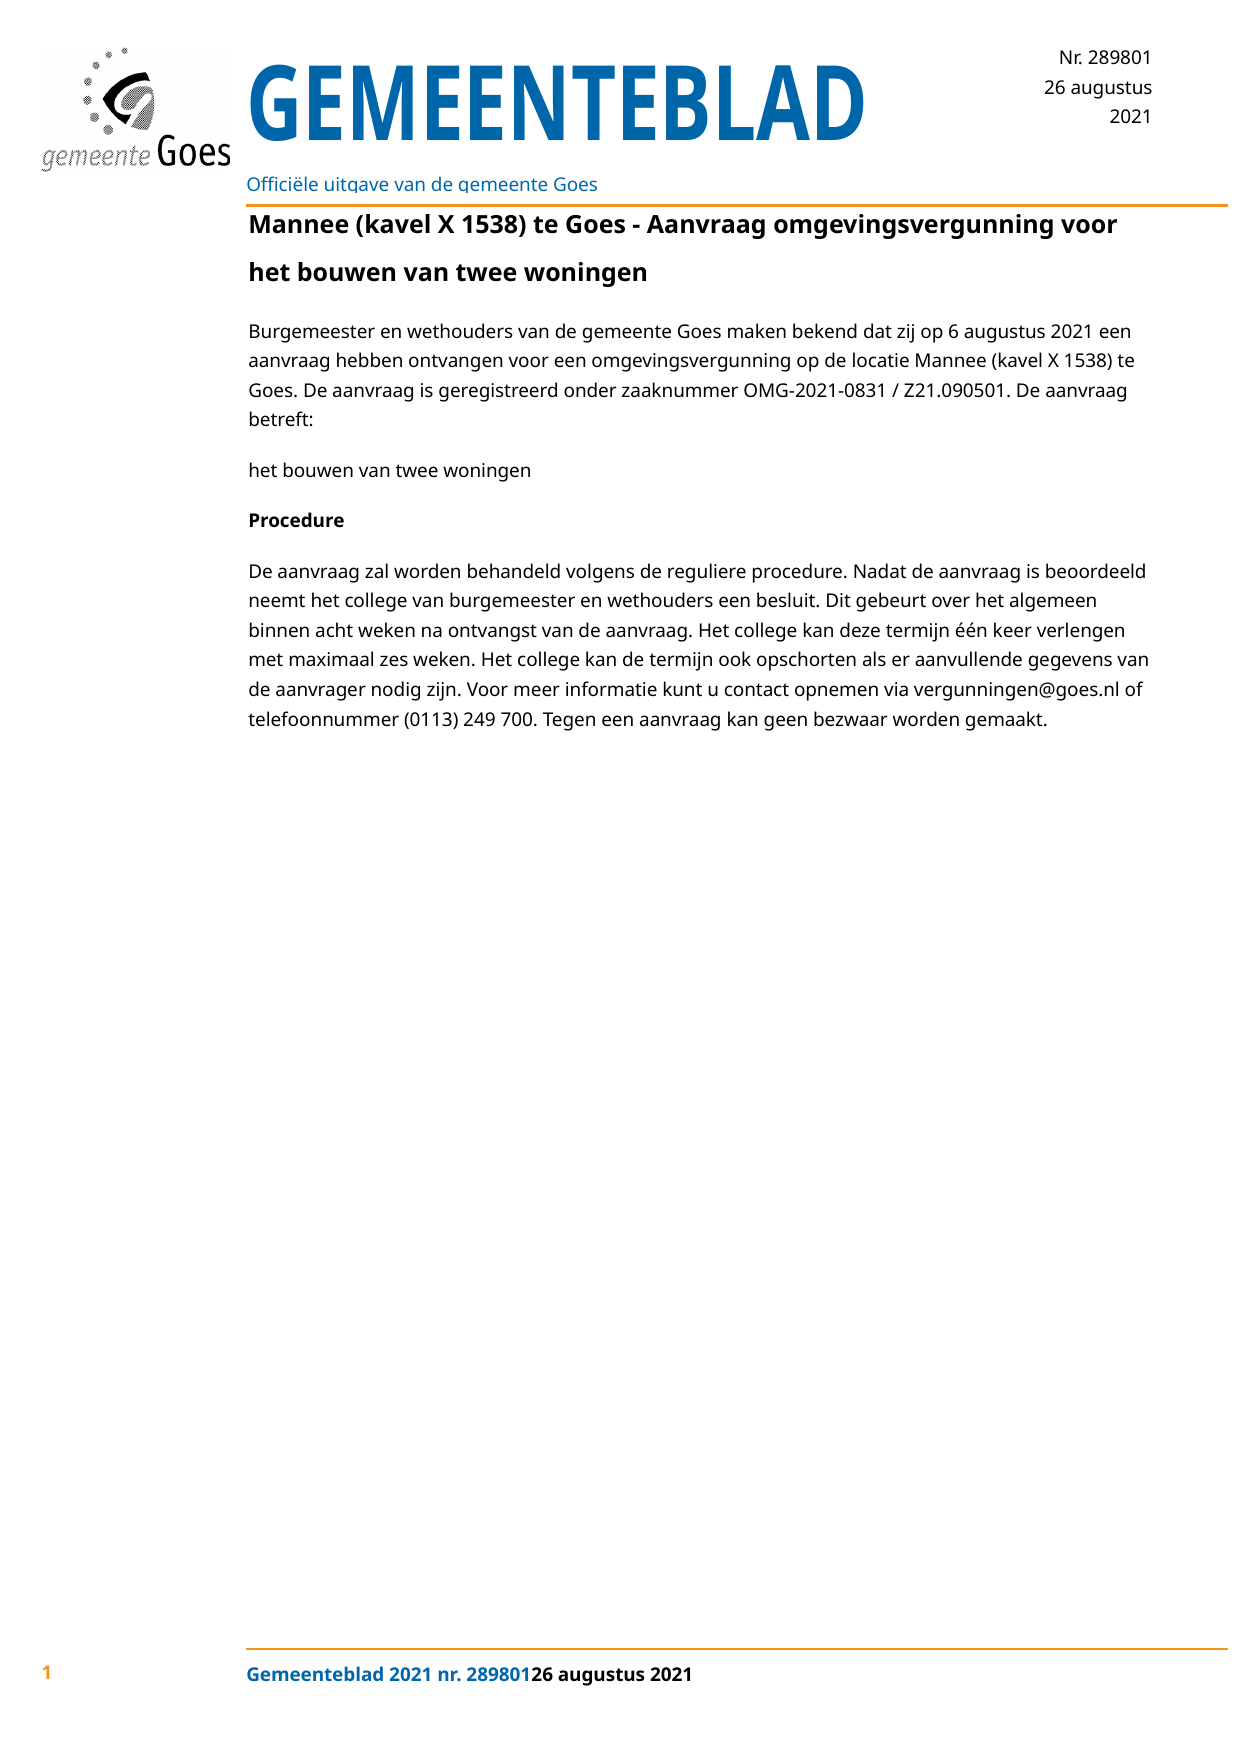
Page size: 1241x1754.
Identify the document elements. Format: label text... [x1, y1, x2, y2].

text De aanvraag zal worden behandeld volgens de reguliere procedure. Nadat de aanvraag is beoordeeld neemt het college van burgemeester en wethouders een besluit. Dit gebeurt over het algemeen binnen acht weken na ontvangst van de aanvraag. Het college kan deze termijn één keer verlengen met maximaal zes weken. Het college kan de termijn ook opschorten als er aanvullende gegevens van de aanvrager nodig zijn. Voor meer informatie kunt u contact opnemen via vergunningen@goes.nl of telefoonnummer (0113) 249 700. Tegen een aanvraag kan geen bezwaar worden gemaakt. [248, 558, 1152, 732]
text Procedure [248, 507, 1152, 533]
picture [41, 47, 231, 172]
text Burgemeester en wethouders van de gemeente Goes maken bekend dat zij op 6 augustus 2021 een aanvraag hebben ontvangen voor een omgevingsvergunning op de locatie Mannee (kavel X 1538) te Goes. De aanvraag is geregistreerd onder zaaknummer OMG-2021-0831 / Z21.090501. De aanvraag betreft: [248, 318, 1152, 432]
text Mannee (kavel X 1538) te Goes - Aanvraag omgevingsvergunning voor het bouwen van twee woningen [248, 207, 1152, 288]
text het bouwen van twee woningen [248, 457, 1152, 483]
